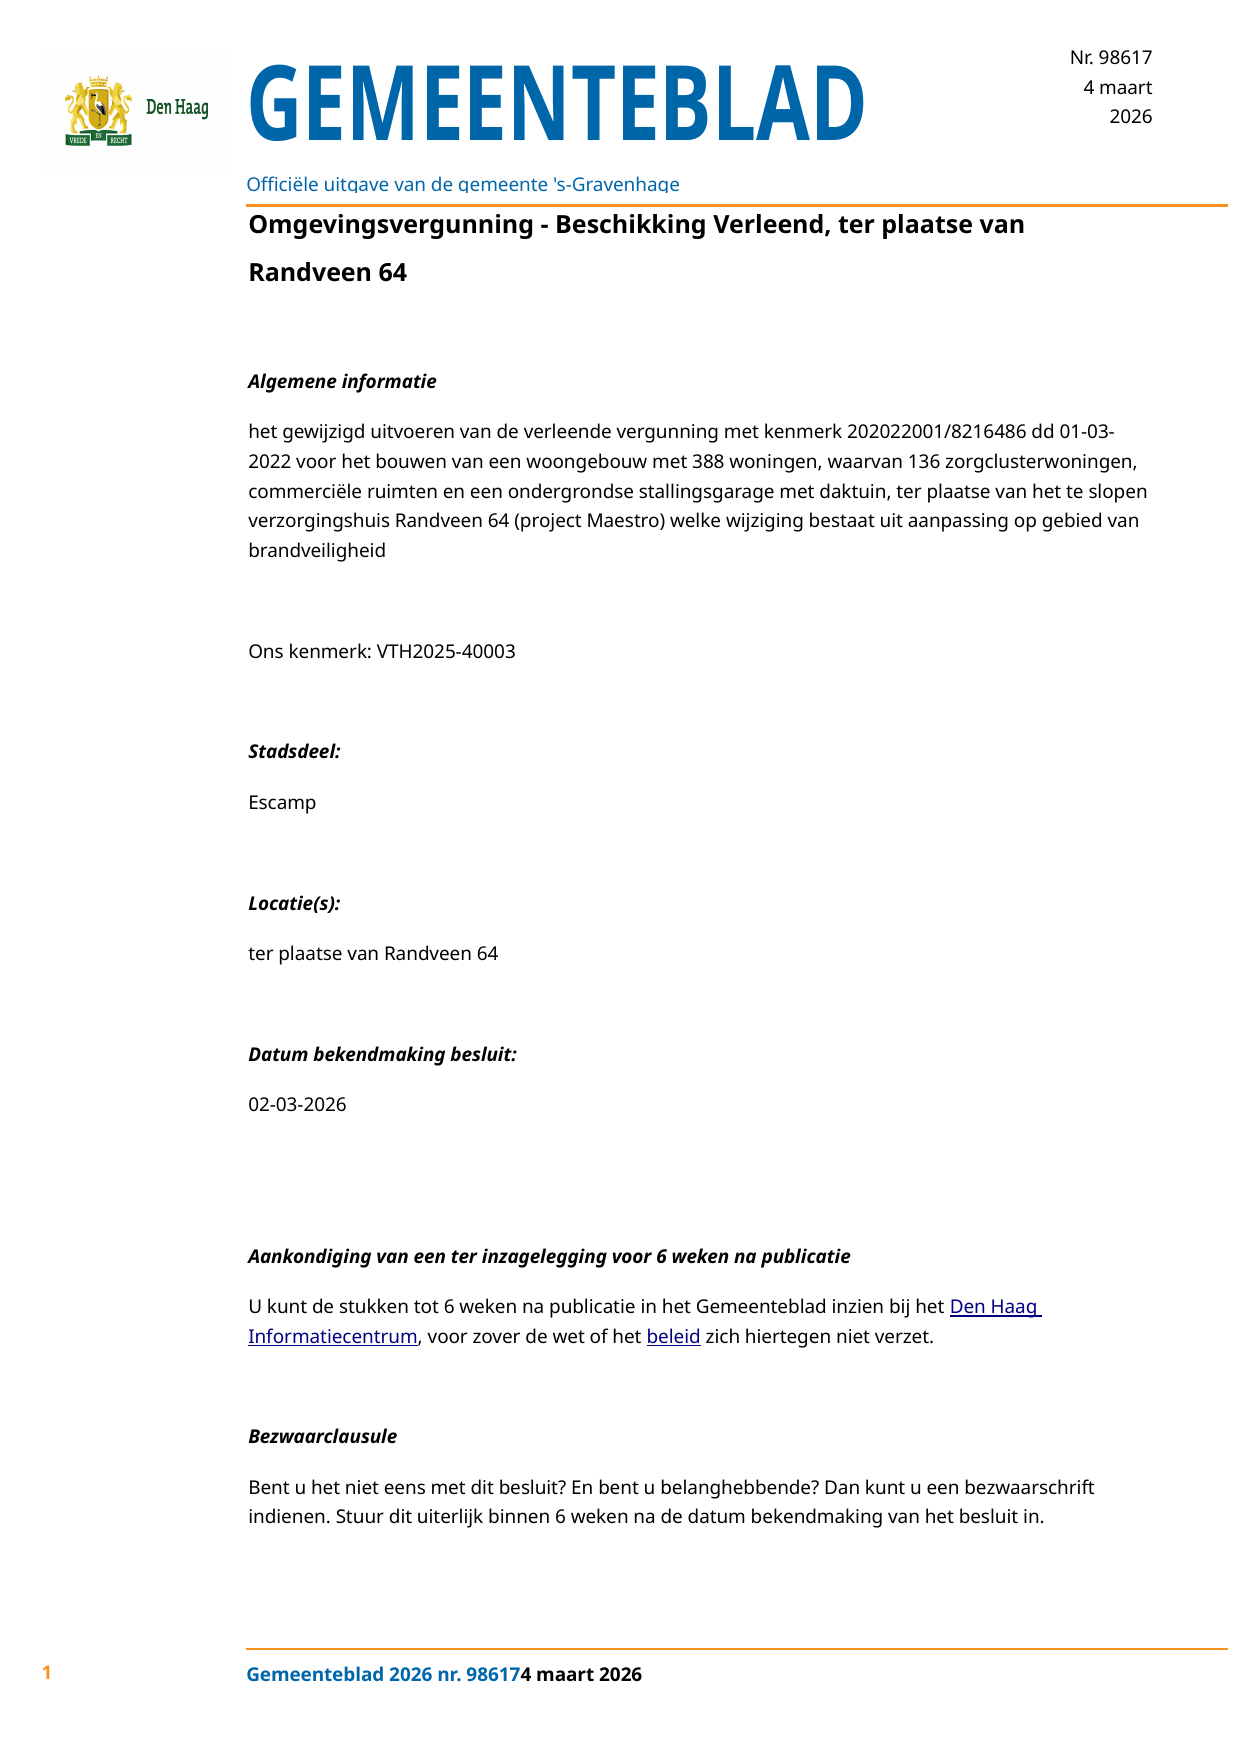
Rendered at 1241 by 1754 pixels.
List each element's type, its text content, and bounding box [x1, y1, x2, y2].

text Datum bekendmaking besluit: [248, 1041, 1152, 1067]
text 02-03-2026 [248, 1092, 1152, 1117]
text Locatie(s): [248, 890, 1152, 916]
text Omgevingsvergunning - Beschikking Verleend, ter plaatse van Randveen 64 [248, 207, 1152, 288]
text Escamp [248, 789, 1152, 815]
text Aankondiging van een ter inzagelegging voor 6 weken na publicatie [248, 1243, 1152, 1269]
text het gewijzigd uitvoeren van de verleende vergunning met kenmerk 202022001/8216486 dd 01-03-2022 voor het bouwen van een woongebouw met 388 woningen, waarvan 136 zorgclusterwoningen, commerciële ruimten en een ondergrondse stallingsgarage met daktuin, ter plaatse van het te slopen verzorgingshuis Randveen 64 (project Maestro) welke wijziging bestaat uit aanpassing op gebied van brandveiligheid [248, 419, 1152, 563]
text Bent u het niet eens met dit besluit? En bent u belanghebbende? Dan kunt u een bezwaarschrift indienen. Stuur dit uiterlijk binnen 6 weken na de datum bekendmaking van het besluit in. [248, 1474, 1152, 1529]
picture [41, 47, 231, 172]
text Ons kenmerk: VTH2025-40003 [248, 638, 1152, 664]
text ter plaatse van Randveen 64 [248, 940, 1152, 966]
text Algemene informatie [248, 368, 1152, 394]
text Stadsdeel: [248, 739, 1152, 764]
text U kunt de stukken tot 6 weken na publicatie in het Gemeenteblad inzien bij het Den Haag Informatiecentrum, voor zover de wet of het beleid zich hiertegen niet verzet. [248, 1293, 1152, 1349]
text Bezwaarclausule [248, 1424, 1152, 1449]
